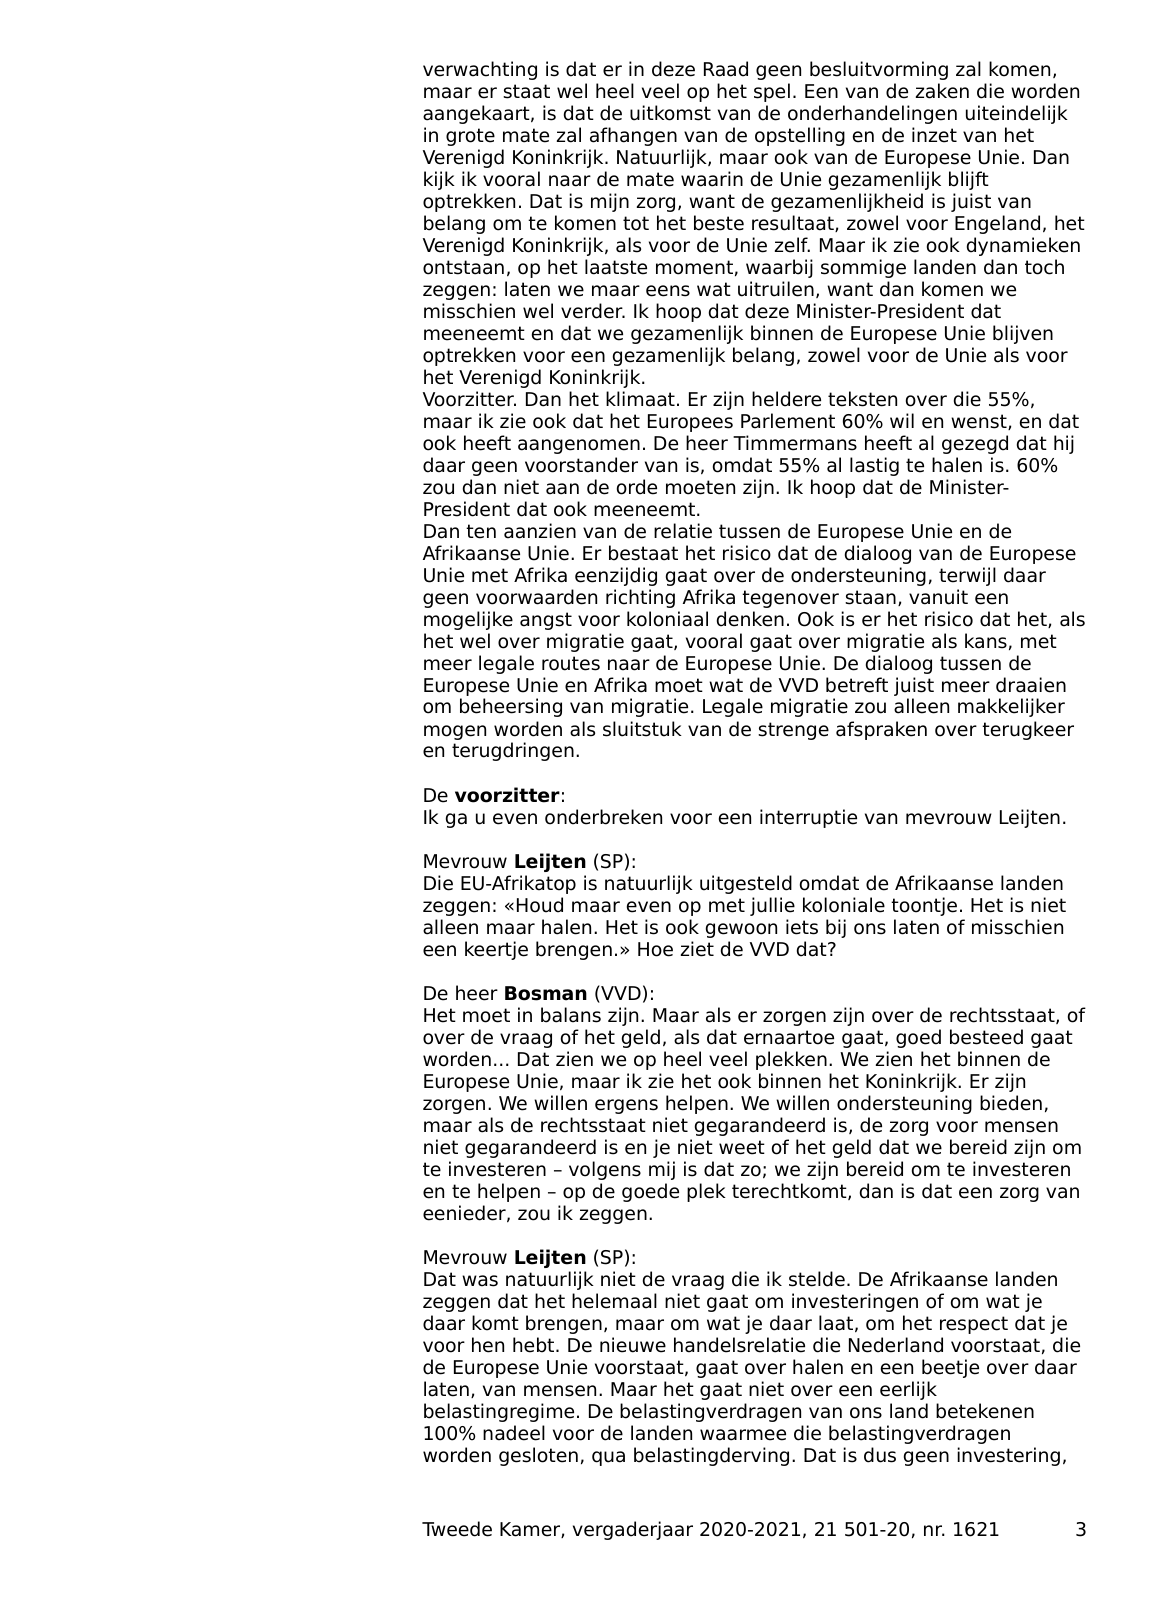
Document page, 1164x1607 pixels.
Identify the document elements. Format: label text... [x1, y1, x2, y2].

text Mevrouw Leijten (SP): [422, 1247, 1087, 1269]
text Dan ten aanzien van de relatie tussen de Europese Unie en de Afrikaanse Unie. Er bestaat het risico dat de dialoog van de Europese Unie met Afrika eenzijdig gaat over de ondersteuning, terwijl daar geen voorwaarden richting Afrika tegenover staan, vanuit een mogelijke angst voor koloniaal denken. Ook is er het risico dat het, als het wel over migratie gaat, vooral gaat over migratie als kans, met meer legale routes naar de Europese Unie. De dialoog tussen de Europese Unie en Afrika moet wat de VVD betreft juist meer draaien om beheersing van migratie. Legale migratie zou alleen makkelijker mogen worden als sluitstuk van de strenge afspraken over terugkeer en terugdringen. [422, 521, 1087, 762]
text Die EU-Afrikatop is natuurlijk uitgesteld omdat de Afrikaanse landen zeggen: «Houd maar even op met jullie koloniale toontje. Het is niet alleen maar halen. Het is ook gewoon iets bij ons laten of misschien een keertje brengen.» Hoe ziet de VVD dat? [422, 873, 1087, 961]
text Voorzitter. Dan het klimaat. Er zijn heldere teksten over die 55%, maar ik zie ook dat het Europees Parlement 60% wil en wenst, en dat ook heeft aangenomen. De heer Timmermans heeft al gezegd dat hij daar geen voorstander van is, omdat 55% al lastig te halen is. 60% zou dan niet aan de orde moeten zijn. Ik hoop dat de Minister-President dat ook meeneemt. [422, 389, 1087, 521]
text De voorzitter: [422, 784, 1087, 807]
text verwachting is dat er in deze Raad geen besluitvorming zal komen, maar er staat wel heel veel op het spel. Een van de zaken die worden aangekaart, is dat de uitkomst van de onderhandelingen uiteindelijk in grote mate zal afhangen van de opstelling en de inzet van het Verenigd Koninkrijk. Natuurlijk, maar ook van de Europese Unie. Dan kijk ik vooral naar de mate waarin de Unie gezamenlijk blijft optrekken. Dat is mijn zorg, want de gezamenlijkheid is juist van belang om te komen tot het beste resultaat, zowel voor Engeland, het Verenigd Koninkrijk, als voor de Unie zelf. Maar ik zie ook dynamieken ontstaan, op het laatste moment, waarbij sommige landen dan toch zeggen: laten we maar eens wat uitruilen, want dan komen we misschien wel verder. Ik hoop dat deze Minister-President dat meeneemt en dat we gezamenlijk binnen de Europese Unie blijven optrekken voor een gezamenlijk belang, zowel voor de Unie als voor het Verenigd Koninkrijk. [422, 59, 1087, 389]
text Ik ga u even onderbreken voor een interruptie van mevrouw Leijten. [422, 807, 1087, 828]
text Dat was natuurlijk niet de vraag die ik stelde. De Afrikaanse landen zeggen dat het helemaal niet gaat om investeringen of om wat je daar komt brengen, maar om wat je daar laat, om het respect dat je voor hen hebt. De nieuwe handelsrelatie die Nederland voorstaat, die de Europese Unie voorstaat, gaat over halen en een beetje over daar laten, van mensen. Maar het gaat niet over een eerlijk belastingregime. De belastingverdragen van ons land betekenen 100% nadeel voor de landen waarmee die belastingverdragen worden gesloten, qua belastingderving. Dat is dus geen investering, [422, 1269, 1087, 1467]
text De heer Bosman (VVD): [422, 983, 1087, 1005]
text Het moet in balans zijn. Maar als er zorgen zijn over de rechtsstaat, of over de vraag of het geld, als dat ernaartoe gaat, goed besteed gaat worden... Dat zien we op heel veel plekken. We zien het binnen de Europese Unie, maar ik zie het ook binnen het Koninkrijk. Er zijn zorgen. We willen ergens helpen. We willen ondersteuning bieden, maar als de rechtsstaat niet gegarandeerd is, de zorg voor mensen niet gegarandeerd is en je niet weet of het geld dat we bereid zijn om te investeren – volgens mij is dat zo; we zijn bereid om te investeren en te helpen – op de goede plek terechtkomt, dan is dat een zorg van eenieder, zou ik zeggen. [422, 1005, 1087, 1224]
text Mevrouw Leijten (SP): [422, 851, 1087, 873]
